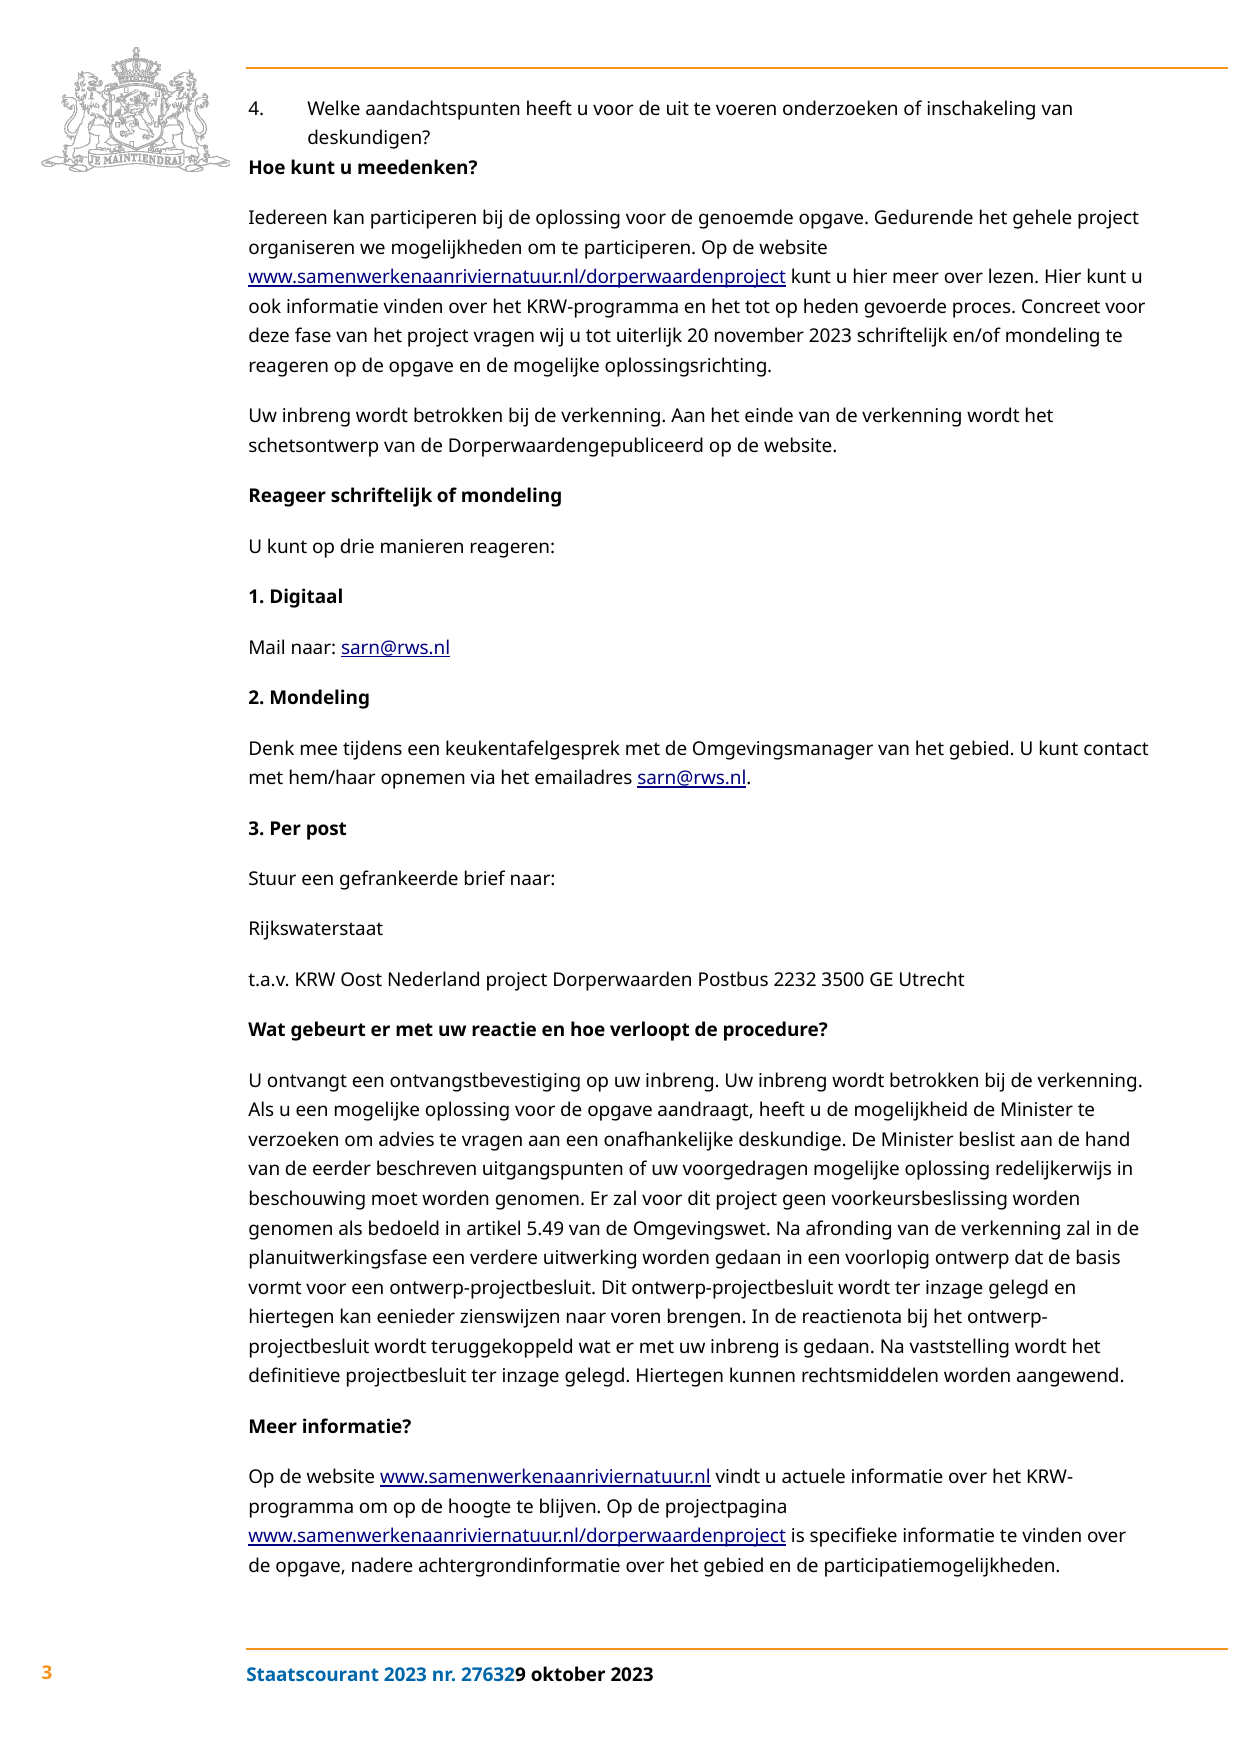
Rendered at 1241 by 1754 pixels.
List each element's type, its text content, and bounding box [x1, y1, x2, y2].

text Op de website www.samenwerkenaanriviernatuur.nl vindt u actuele informatie over het KRW-programma om op de hoogte te blijven. Op de projectpagina www.samenwerkenaanriviernatuur.nl/dorperwaardenproject is specifieke informatie te vinden over de opgave, nadere achtergrondinformatie over het gebied en de participatiemogelijkheden. [248, 1463, 1152, 1578]
list Welke aandachtspunten heeft u voor de uit te voeren onderzoeken of inschakeling van deskundigen? [248, 95, 1152, 150]
text Wat gebeurt er met uw reactie en hoe verloopt de procedure? [248, 1016, 1152, 1042]
text 1. Digitaal [248, 583, 1152, 609]
text U ontvangt een ontvangstbevestiging op uw inbreng. Uw inbreng wordt betrokken bij de verkenning. Als u een mogelijke oplossing voor de opgave aandraagt, heeft u de mogelijkheid de Minister te verzoeken om advies te vragen aan een onafhankelijke deskundige. De Minister beslist aan de hand van de eerder beschreven uitgangspunten of uw voorgedragen mogelijke oplossing redelijkerwijs in beschouwing moet worden genomen. Er zal voor dit project geen voorkeursbeslissing worden genomen als bedoeld in artikel 5.49 van de Omgevingswet. Na afronding van de verkenning zal in de planuitwerkingsfase een verdere uitwerking worden gedaan in een voorlopig ontwerp dat de basis vormt voor een ontwerp-projectbesluit. Dit ontwerp-projectbesluit wordt ter inzage gelegd en hiertegen kan eenieder zienswijzen naar voren brengen. In de reactienota bij het ontwerp-projectbesluit wordt teruggekoppeld wat er met uw inbreng is gedaan. Na vaststelling wordt het definitieve projectbesluit ter inzage gelegd. Hiertegen kunnen rechtsmiddelen worden aangewend. [248, 1067, 1152, 1388]
text U kunt op drie manieren reageren: [248, 533, 1152, 559]
text Rijkswaterstaat [248, 916, 1152, 941]
text Hoe kunt u meedenken? [248, 154, 1152, 180]
text Mail naar: sarn@rws.nl [248, 634, 1152, 660]
text 3. Per post [248, 815, 1152, 841]
text Iedereen kan participeren bij de oplossing voor de genoemde opgave. Gedurende het gehele project organiseren we mogelijkheden om te participeren. Op de website www.samenwerkenaanriviernatuur.nl/dorperwaardenproject kunt u hier meer over lezen. Hier kunt u ook informatie vinden over het KRW-programma en het tot op heden gevoerde proces. Concreet voor deze fase van het project vragen wij u tot uiterlijk 20 november 2023 schriftelijk en/of mondeling te reageren op de opgave en de mogelijke oplossingsrichting. [248, 204, 1152, 378]
text Denk mee tijdens een keukentafelgesprek met de Omgevingsmanager van het gebied. U kunt contact met hem/haar opnemen via het emailadres sarn@rws.nl. [248, 735, 1152, 790]
text t.a.v. KRW Oost Nederland project Dorperwaarden Postbus 2232 3500 GE Utrecht [248, 966, 1152, 992]
text Uw inbreng wordt betrokken bij de verkenning. Aan het einde van de verkenning wordt het schetsontwerp van de Dorperwaardengepubliceerd op de website. [248, 403, 1152, 458]
picture [41, 47, 231, 172]
text 2. Mondeling [248, 684, 1152, 710]
text Reageer schriftelijk of mondeling [248, 483, 1152, 508]
text Meer informatie? [248, 1413, 1152, 1439]
text Stuur een gefrankeerde brief naar: [248, 865, 1152, 891]
